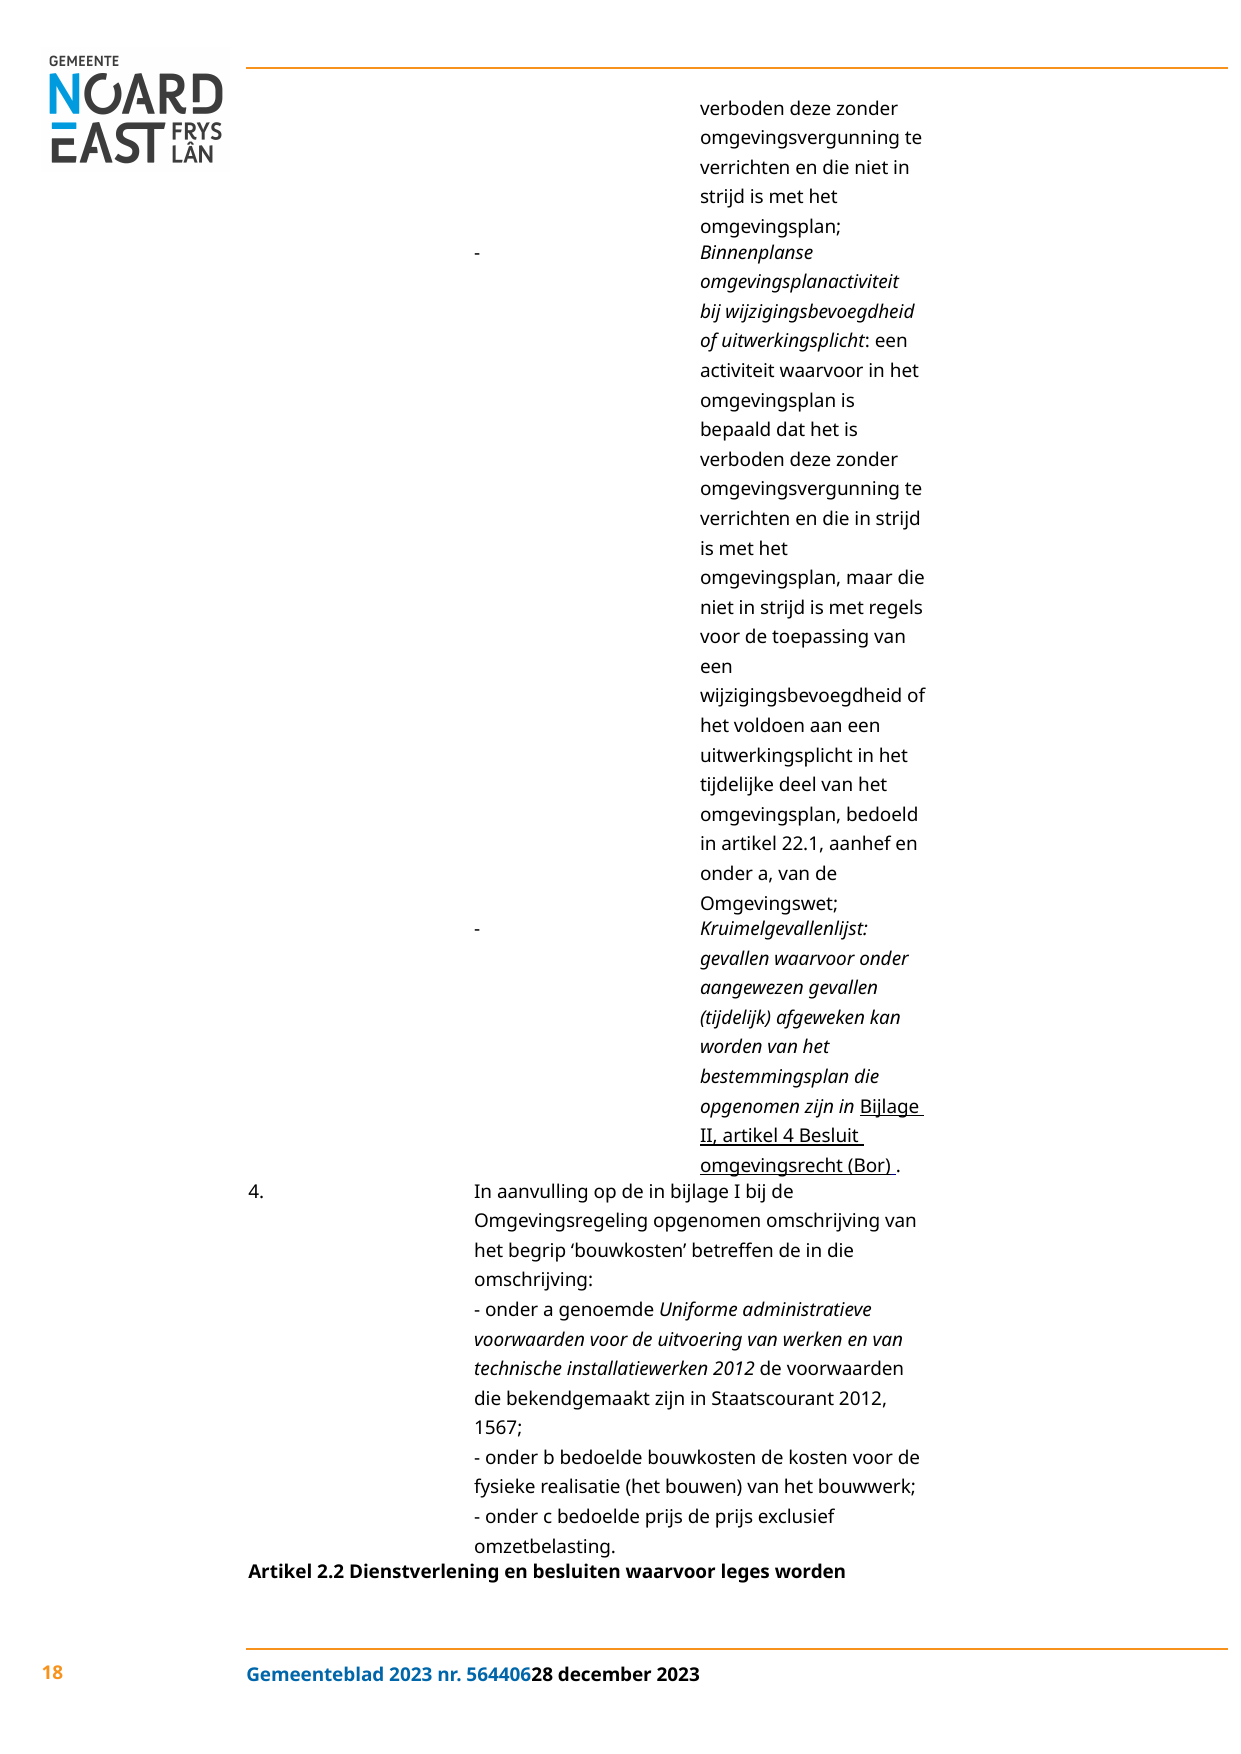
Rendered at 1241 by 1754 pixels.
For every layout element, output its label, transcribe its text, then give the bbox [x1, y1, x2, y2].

picture [41, 47, 231, 172]
table_cell - [474, 95, 700, 239]
table_cell Artikel 2.2 Dienstverlening en besluiten waarvoor leges worden [248, 1559, 926, 1584]
table_cell [926, 95, 1152, 239]
table_cell [926, 915, 1152, 1178]
table_cell Binnenplanse omgevingsplanactiviteit bij wijzigingsbevoegdheid of uitwerkingsplicht: een activiteit waarvoor in het omgevingsplan is bepaald dat het is verboden deze zonder omgevingsvergunning te verrichten en die in strijd is met het omgevingsplan, maar die niet in strijd is met regels voor de toepassing van een wijzigingsbevoegdheid of het voldoen aan een uitwerkingsplicht in het tijdelijke deel van het omgevingsplan, bedoeld in artikel 22.1, aanhef en onder a, van de Omgevingswet; [700, 239, 926, 915]
table_cell [926, 1178, 1152, 1558]
table_cell Kruimelgevallenlijst: gevallen waarvoor onder aangewezen gevallen (tijdelijk) afgeweken kan worden van het bestemmingsplan die opgenomen zijn in Bijlage II, artikel 4 Besluit omgevingsrecht (Bor) . [700, 915, 926, 1178]
table_cell [926, 1559, 1152, 1584]
table_cell 4. [248, 1178, 474, 1558]
table_cell [926, 239, 1152, 915]
table_cell [248, 95, 474, 239]
table_cell [248, 915, 474, 1178]
table_cell - [474, 915, 700, 1178]
table_cell verboden deze zonder omgevingsvergunning te verrichten en die niet in strijd is met het omgevingsplan; [700, 95, 926, 239]
table_cell [248, 239, 474, 915]
table_cell In aanvulling op de in bijlage I bij de Omgevingsregeling opgenomen omschrijving van het begrip ‘bouwkosten’ betreffen de in die omschrijving: - onder a genoemde Uniforme administratieve voorwaarden voor de uitvoering van werken en van technische installatiewerken 2012 de voorwaarden die bekendgemaakt zijn in Staatscourant 2012, 1567; - onder b bedoelde bouwkosten de kosten voor de fysieke realisatie (het bouwen) van het bouwwerk; - onder c bedoelde prijs de prijs exclusief omzetbelasting. [474, 1178, 926, 1558]
table_cell - [474, 239, 700, 915]
